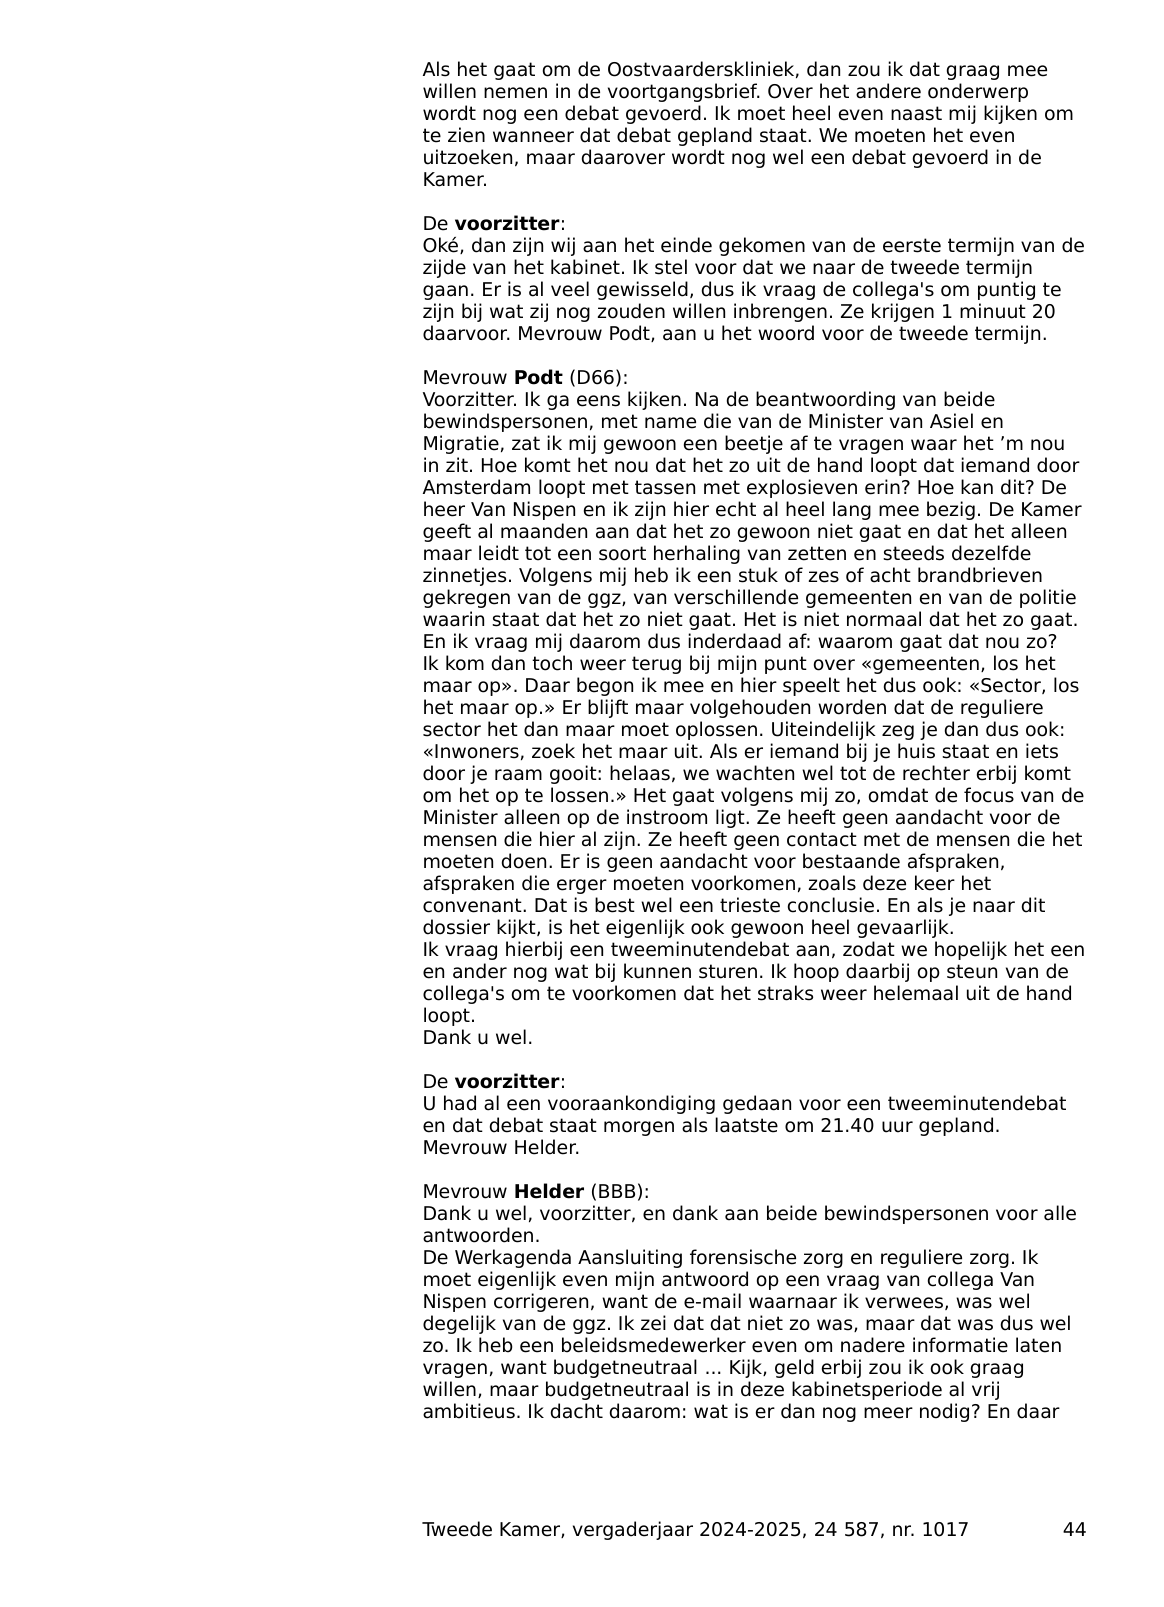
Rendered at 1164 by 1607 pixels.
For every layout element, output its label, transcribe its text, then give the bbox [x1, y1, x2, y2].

text Dank u wel, voorzitter, en dank aan beide bewindspersonen voor alle antwoorden. [422, 1203, 1087, 1247]
text Oké, dan zijn wij aan het einde gekomen van de eerste termijn van de zijde van het kabinet. Ik stel voor dat we naar de tweede termijn gaan. Er is al veel gewisseld, dus ik vraag de collega's om puntig te zijn bij wat zij nog zouden willen inbrengen. Ze krijgen 1 minuut 20 daarvoor. Mevrouw Podt, aan u het woord voor de tweede termijn. [422, 235, 1087, 345]
text Ik kom dan toch weer terug bij mijn punt over «gemeenten, los het maar op». Daar begon ik mee en hier speelt het dus ook: «Sector, los het maar op.» Er blijft maar volgehouden worden dat de reguliere sector het dan maar moet oplossen. Uiteindelijk zeg je dan dus ook: «Inwoners, zoek het maar uit. Als er iemand bij je huis staat en iets door je raam gooit: helaas, we wachten wel tot de rechter erbij komt om het op te lossen.» Het gaat volgens mij zo, omdat de focus van de Minister alleen op de instroom ligt. Ze heeft geen aandacht voor de mensen die hier al zijn. Ze heeft geen contact met de mensen die het moeten doen. Er is geen aandacht voor bestaande afspraken, afspraken die erger moeten voorkomen, zoals deze keer het convenant. Dat is best wel een trieste conclusie. En als je naar dit dossier kijkt, is het eigenlijk ook gewoon heel gevaarlijk. [422, 653, 1087, 939]
text De voorzitter: [422, 213, 1087, 235]
text De Werkagenda Aansluiting forensische zorg en reguliere zorg. Ik moet eigenlijk even mijn antwoord op een vraag van collega Van Nispen corrigeren, want de e-mail waarnaar ik verwees, was wel degelijk van de ggz. Ik zei dat dat niet zo was, maar dat was dus wel zo. Ik heb een beleidsmedewerker even om nadere informatie laten vragen, want budgetneutraal ... Kijk, geld erbij zou ik ook graag willen, maar budgetneutraal is in deze kabinetsperiode al vrij ambitieus. Ik dacht daarom: wat is er dan nog meer nodig? En daar [422, 1247, 1087, 1423]
text De voorzitter: [422, 1071, 1087, 1093]
text Mevrouw Helder (BBB): [422, 1181, 1087, 1203]
text Dank u wel. [422, 1027, 1087, 1048]
text Ik vraag hierbij een tweeminutendebat aan, zodat we hopelijk het een en ander nog wat bij kunnen sturen. Ik hoop daarbij op steun van de collega's om te voorkomen dat het straks weer helemaal uit de hand loopt. [422, 939, 1087, 1027]
text Mevrouw Podt (D66): [422, 367, 1087, 389]
text Voorzitter. Ik ga eens kijken. Na de beantwoording van beide bewindspersonen, met name die van de Minister van Asiel en Migratie, zat ik mij gewoon een beetje af te vragen waar het ’m nou in zit. Hoe komt het nou dat het zo uit de hand loopt dat iemand door Amsterdam loopt met tassen met explosieven erin? Hoe kan dit? De heer Van Nispen en ik zijn hier echt al heel lang mee bezig. De Kamer geeft al maanden aan dat het zo gewoon niet gaat en dat het alleen maar leidt tot een soort herhaling van zetten en steeds dezelfde zinnetjes. Volgens mij heb ik een stuk of zes of acht brandbrieven gekregen van de ggz, van verschillende gemeenten en van de politie waarin staat dat het zo niet gaat. Het is niet normaal dat het zo gaat. En ik vraag mij daarom dus inderdaad af: waarom gaat dat nou zo? [422, 389, 1087, 653]
text Als het gaat om de Oostvaarderskliniek, dan zou ik dat graag mee willen nemen in de voortgangsbrief. Over het andere onderwerp wordt nog een debat gevoerd. Ik moet heel even naast mij kijken om te zien wanneer dat debat gepland staat. We moeten het even uitzoeken, maar daarover wordt nog wel een debat gevoerd in de Kamer. [422, 59, 1087, 191]
text U had al een vooraankondiging gedaan voor een tweeminutendebat en dat debat staat morgen als laatste om 21.40 uur gepland. Mevrouw Helder. [422, 1093, 1087, 1159]
